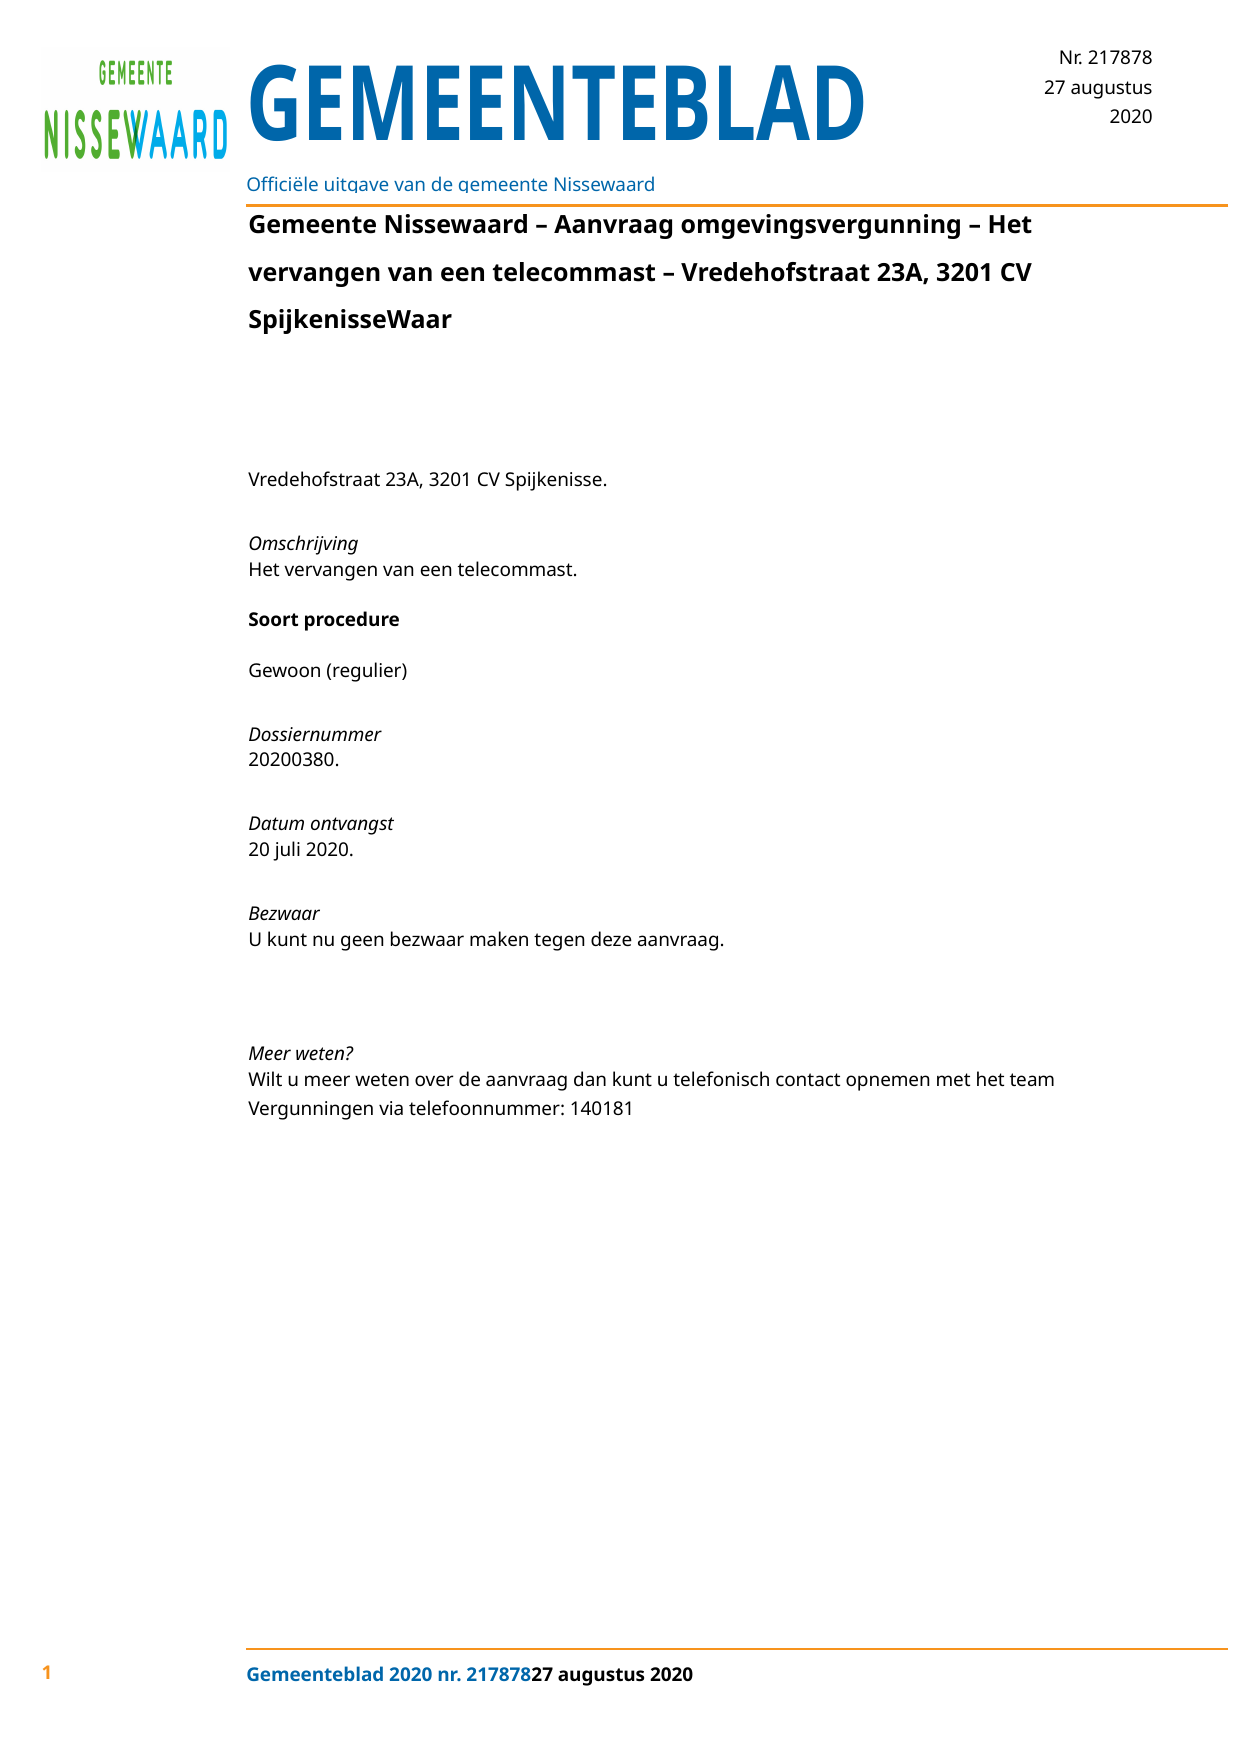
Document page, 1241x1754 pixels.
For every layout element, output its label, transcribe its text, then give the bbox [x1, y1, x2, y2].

text Meer weten? [248, 1040, 1152, 1066]
text Datum ontvangst [248, 811, 1152, 836]
text Vredehofstraat 23A, 3201 CV Spijkenisse. [248, 466, 1152, 492]
text 20200380. [248, 747, 1152, 772]
text Wilt u meer weten over de aanvraag dan kunt u telefonisch contact opnemen met het team Vergunningen via telefoonnummer: 140181 [248, 1066, 1152, 1121]
text 20 juli 2020. [248, 836, 1152, 862]
text Bezwaar [248, 900, 1152, 926]
text Dossiernummer [248, 721, 1152, 747]
text Omschrijving [248, 530, 1152, 556]
text Soort procedure [248, 606, 1152, 632]
text Gewoon (regulier) [248, 657, 1152, 683]
picture [41, 47, 231, 172]
text Het vervangen van een telecommast. [248, 556, 1152, 582]
text Gemeente Nissewaard – Aanvraag omgevingsvergunning – Het vervangen van een telecommast – Vredehofstraat 23A, 3201 CV SpijkenisseWaar [248, 207, 1152, 336]
text U kunt nu geen bezwaar maken tegen deze aanvraag. [248, 926, 1152, 952]
